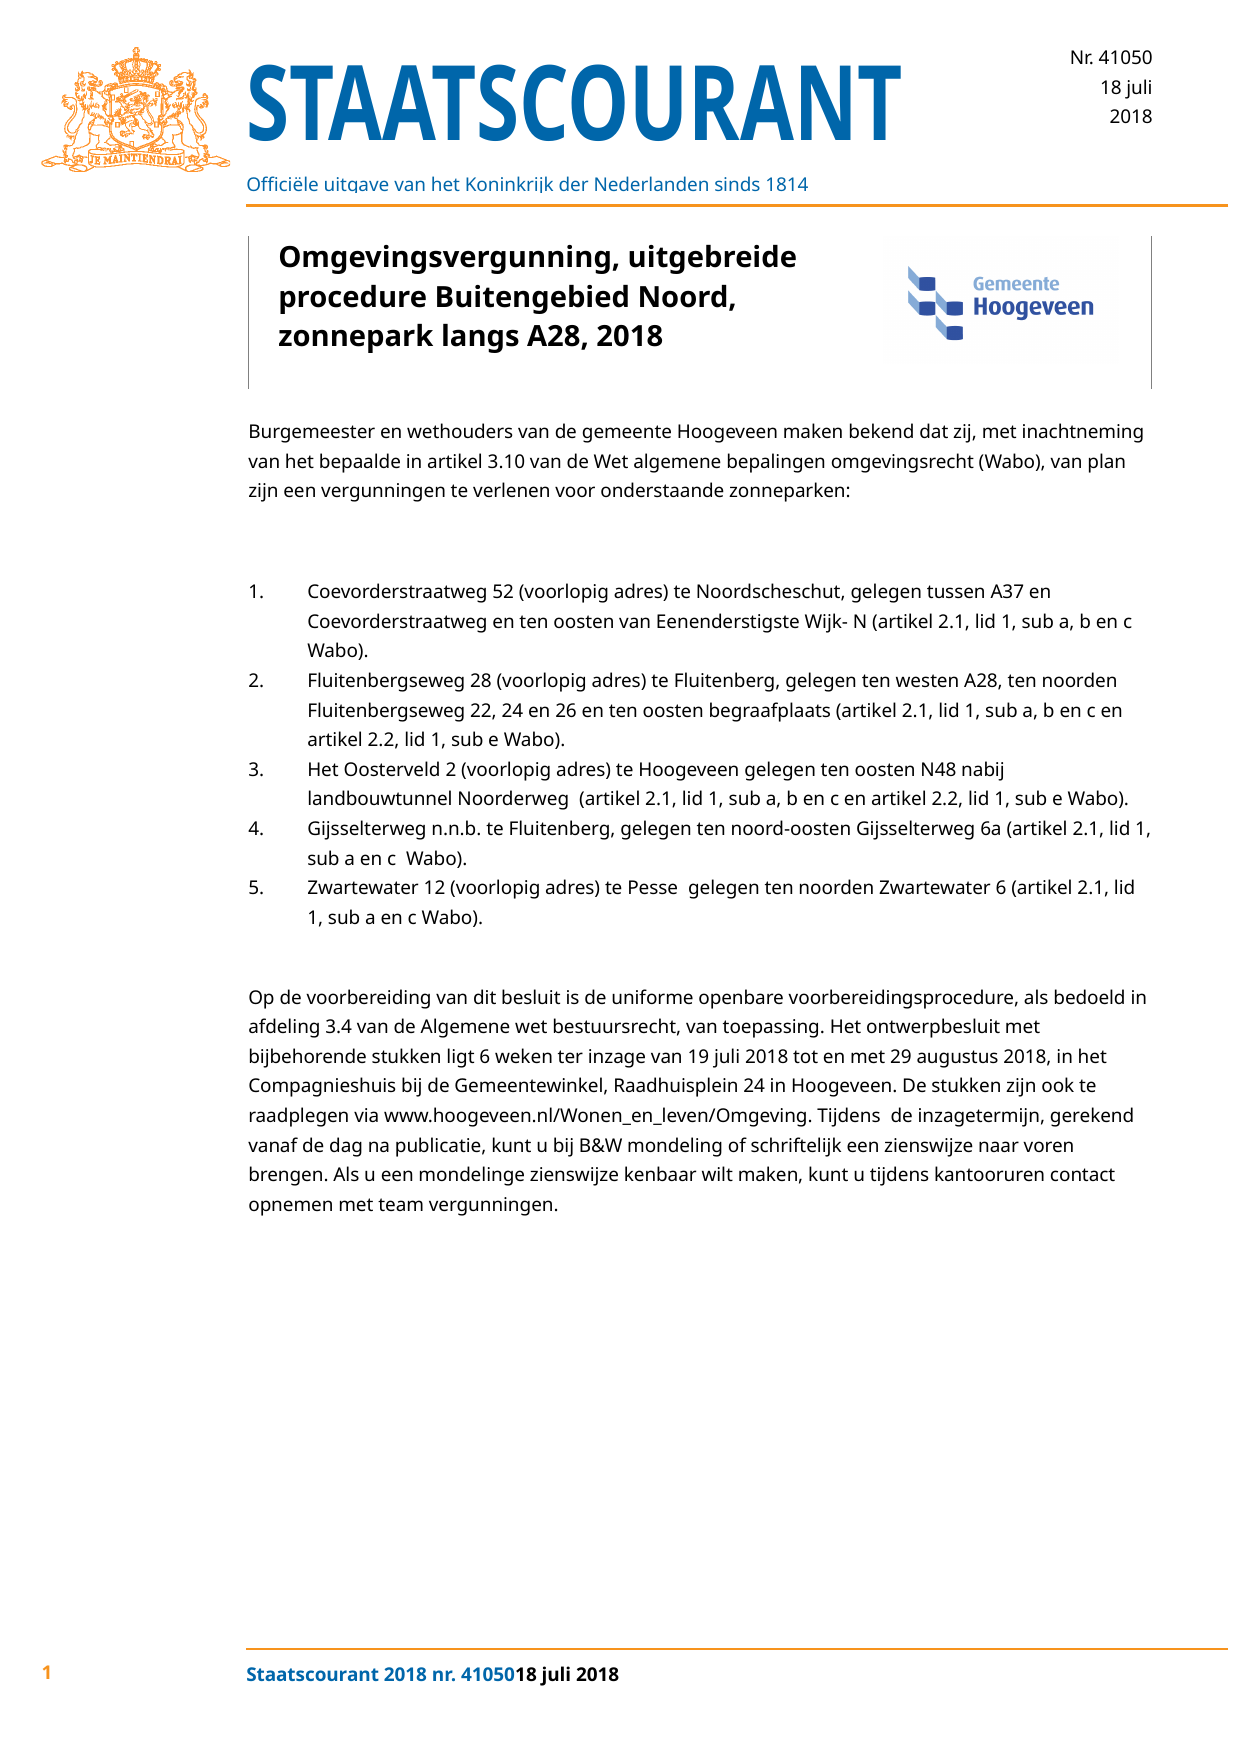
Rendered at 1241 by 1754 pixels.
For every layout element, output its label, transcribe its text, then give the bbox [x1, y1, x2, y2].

list Coevorderstraatweg 52 (voorlopig adres) te Noordscheschut, gelegen tussen A37 en Coevorderstraatweg en ten oosten van Eenenderstigste Wijk- N (artikel 2.1, lid 1, sub a, b en c Wabo). [248, 578, 1152, 663]
text Burgemeester en wethouders van de gemeente Hoogeveen maken bekend dat zij, met inachtneming van het bepaalde in artikel 3.10 van de Wet algemene bepalingen omgevingsrecht (Wabo), van plan zijn een vergunningen te verlenen voor onderstaande zonneparken: [248, 418, 1152, 503]
list Gijsselterweg n.n.b. te Fluitenberg, gelegen ten noord-oosten Gijsselterweg 6a (artikel 2.1, lid 1, sub a en c Wabo). [248, 815, 1152, 870]
table_header [850, 236, 1151, 389]
picture [882, 236, 1119, 364]
table_header Omgevingsvergunning, uitgebreide procedure Buitengebied Noord, zonnepark langs A28, 2018 [249, 236, 850, 389]
text Op de voorbereiding van dit besluit is de uniforme openbare voorbereidingsprocedure, als bedoeld in afdeling 3.4 van de Algemene wet bestuursrecht, van toepassing. Het ontwerpbesluit met bijbehorende stukken ligt 6 weken ter inzage van 19 juli 2018 tot en met 29 augustus 2018, in het Compagnieshuis bij de Gemeentewinkel, Raadhuisplein 24 in Hoogeveen. De stukken zijn ook te raadplegen via www.hoogeveen.nl/Wonen_en_leven/Omgeving. Tijdens de inzagetermijn, gerekend vanaf de dag na publicatie, kunt u bij B&W mondeling of schriftelijk een zienswijze naar voren brengen. Als u een mondelinge zienswijze kenbaar wilt maken, kunt u tijdens kantooruren contact opnemen met team vergunningen. [248, 984, 1152, 1217]
list Zwartewater 12 (voorlopig adres) te Pesse gelegen ten noorden Zwartewater 6 (artikel 2.1, lid 1, sub a en c Wabo). [248, 874, 1152, 929]
picture [41, 47, 231, 172]
list Fluitenbergseweg 28 (voorlopig adres) te Fluitenberg, gelegen ten westen A28, ten noorden Fluitenbergseweg 22, 24 en 26 en ten oosten begraafplaats (artikel 2.1, lid 1, sub a, b en c en artikel 2.2, lid 1, sub e Wabo). [248, 667, 1152, 752]
list Het Oosterveld 2 (voorlopig adres) te Hoogeveen gelegen ten oosten N48 nabij landbouwtunnel Noorderweg (artikel 2.1, lid 1, sub a, b en c en artikel 2.2, lid 1, sub e Wabo). [248, 756, 1152, 811]
